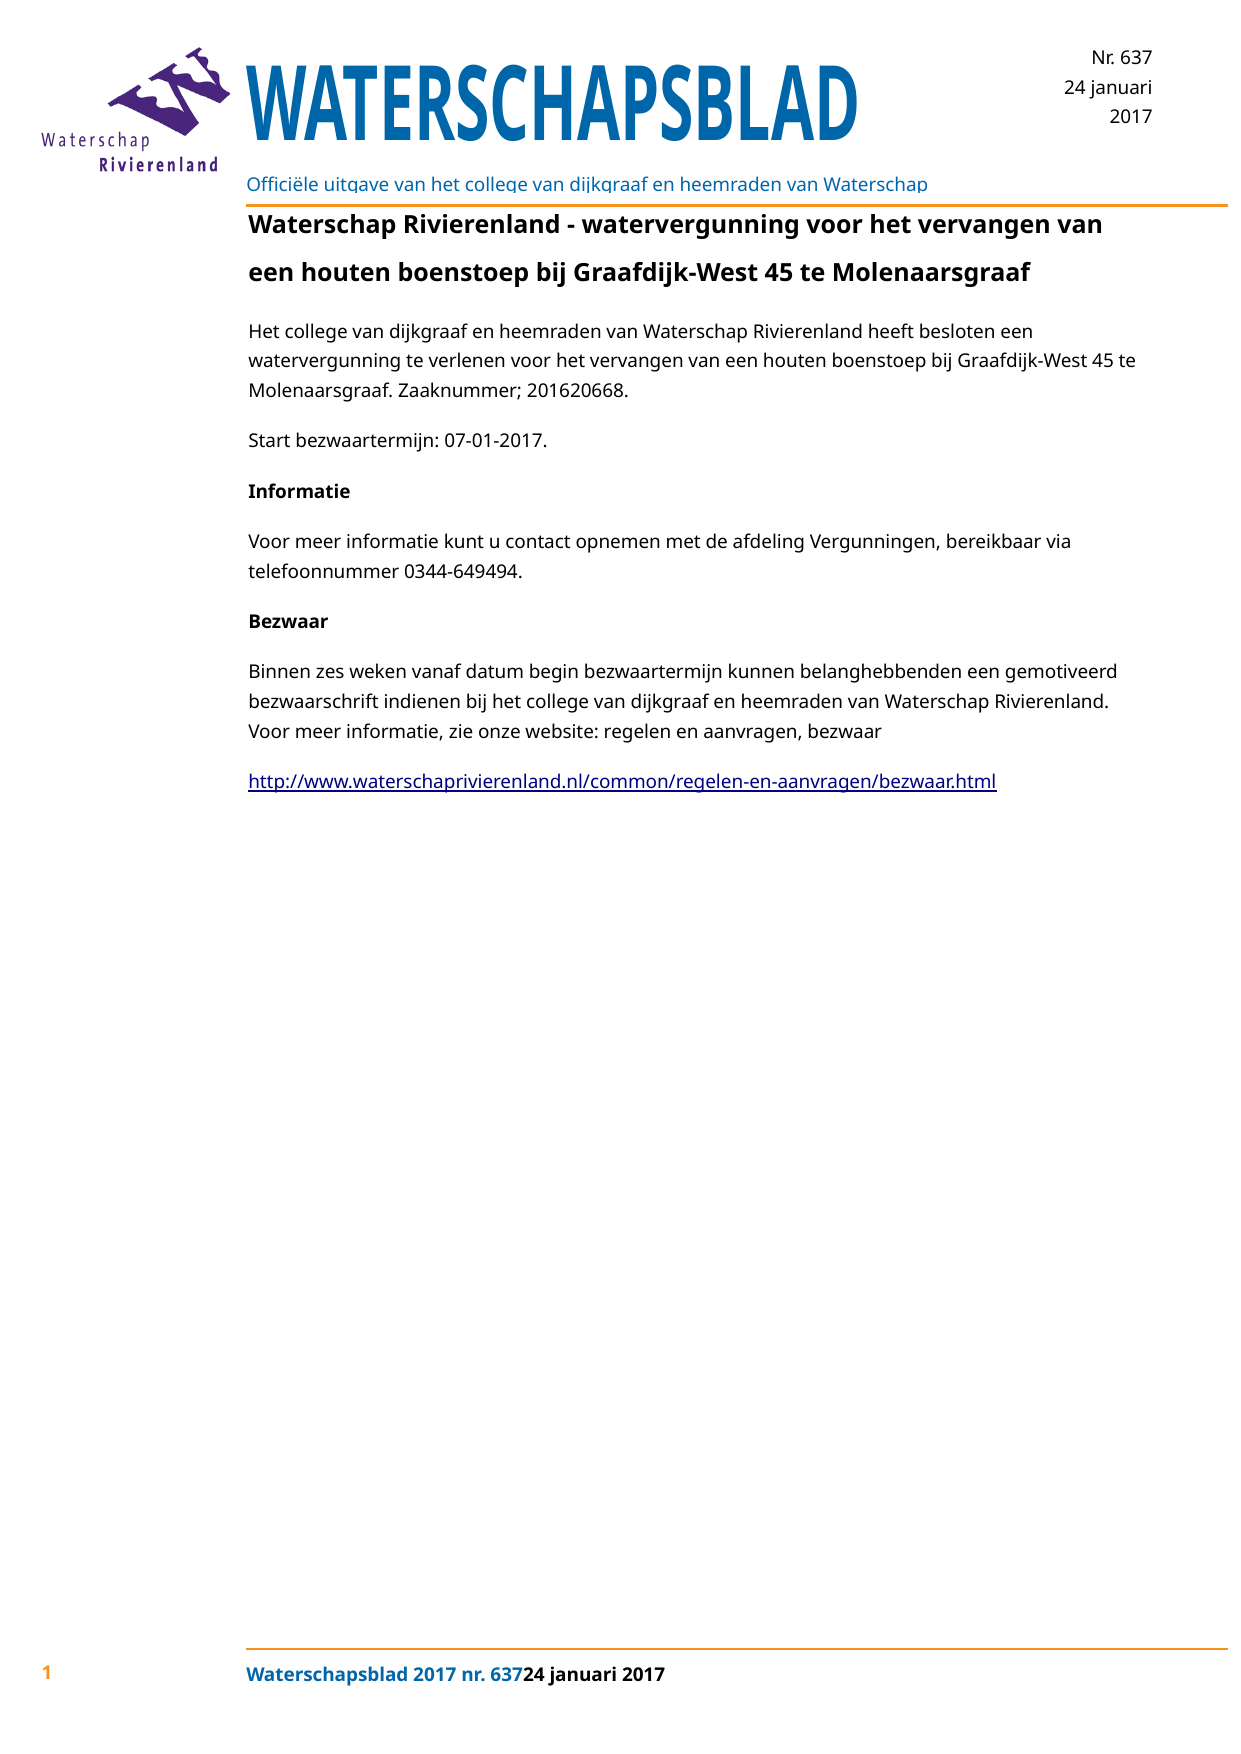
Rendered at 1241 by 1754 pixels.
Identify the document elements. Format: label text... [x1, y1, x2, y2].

text Voor meer informatie kunt u contact opnemen met de afdeling Vergunningen, bereikbaar via telefoonnummer 0344-649494. [248, 528, 1152, 584]
text Het college van dijkgraaf en heemraden van Waterschap Rivierenland heeft besloten een watervergunning te verlenen voor het vervangen van een houten boenstoep bij Graafdijk-West 45 te Molenaarsgraaf. Zaaknummer; 201620668. [248, 318, 1152, 403]
text Informatie [248, 478, 1152, 504]
text Waterschap Rivierenland - watervergunning voor het vervangen van een houten boenstoep bij Graafdijk-West 45 te Molenaarsgraaf [248, 207, 1152, 288]
text Bezwaar [248, 608, 1152, 634]
picture [41, 47, 231, 172]
text http://www.waterschaprivierenland.nl/common/regelen-en-aanvragen/bezwaar.html [248, 768, 1152, 794]
text Binnen zes weken vanaf datum begin bezwaartermijn kunnen belanghebbenden een gemotiveerd bezwaarschrift indienen bij het college van dijkgraaf en heemraden van Waterschap Rivierenland. Voor meer informatie, zie onze website: regelen en aanvragen, bezwaar [248, 659, 1152, 744]
text Start bezwaartermijn: 07-01-2017. [248, 427, 1152, 453]
